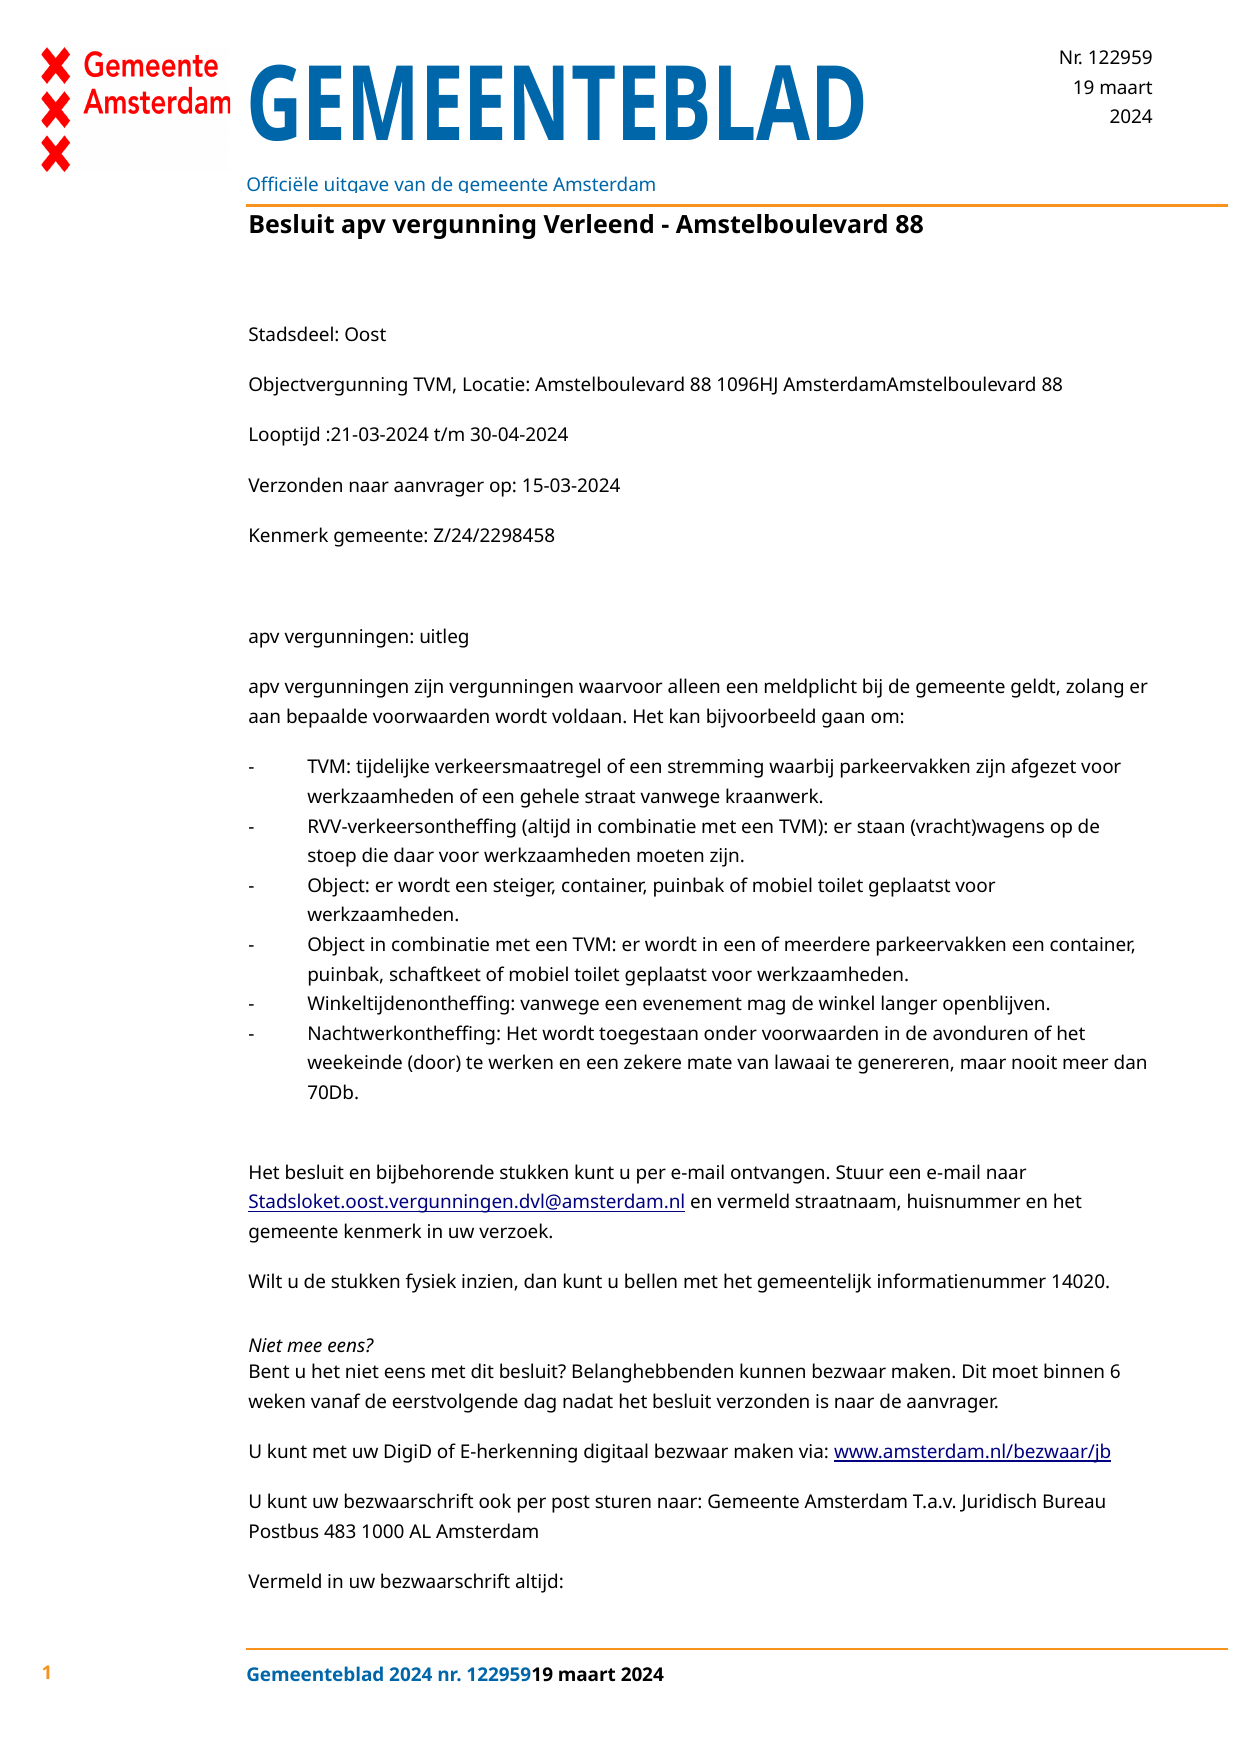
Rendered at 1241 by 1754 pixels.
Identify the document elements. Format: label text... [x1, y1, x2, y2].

text apv vergunningen zijn vergunningen waarvoor alleen een meldplicht bij de gemeente geldt, zolang er aan bepaalde voorwaarden wordt voldaan. Het kan bijvoorbeeld gaan om: [248, 674, 1152, 729]
text Kenmerk gemeente: Z/24/2298458 [248, 522, 1152, 548]
list Object in combinatie met een TVM: er wordt in een of meerdere parkeervakken een container, puinbak, schaftkeet of mobiel toilet geplaatst voor werkzaamheden. [248, 931, 1152, 986]
text Niet mee eens? [248, 1333, 1152, 1358]
text Vermeld in uw bezwaarschrift altijd: [248, 1569, 1152, 1594]
list Nachtwerkontheffing: Het wordt toegestaan onder voorwaarden in de avonduren of het weekeinde (door) te werken en een zekere mate van lawaai te genereren, maar nooit meer dan 70Db. [248, 1020, 1152, 1105]
text Wilt u de stukken fysiek inzien, dan kunt u bellen met het gemeentelijk informatienummer 14020. [248, 1269, 1152, 1294]
text Besluit apv vergunning Verleend - Amstelboulevard 88 [248, 207, 1152, 241]
list Winkeltijdenontheffing: vanwege een evenement mag de winkel langer openblijven. [248, 990, 1152, 1016]
text Bent u het niet eens met dit besluit? Belanghebbenden kunnen bezwaar maken. Dit moet binnen 6 weken vanaf de eerstvolgende dag nadat het besluit verzonden is naar de aanvrager. [248, 1358, 1152, 1414]
text Verzonden naar aanvrager op: 15-03-2024 [248, 472, 1152, 498]
text Objectvergunning TVM, Locatie: Amstelboulevard 88 1096HJ AmsterdamAmstelboulevard 88 [248, 371, 1152, 397]
text apv vergunningen: uitleg [248, 623, 1152, 649]
list TVM: tijdelijke verkeersmaatregel of een stremming waarbij parkeervakken zijn afgezet voor werkzaamheden of een gehele straat vanwege kraanwerk. [248, 754, 1152, 809]
text Stadsdeel: Oost [248, 321, 1152, 346]
picture [41, 47, 231, 172]
text U kunt uw bezwaarschrift ook per post sturen naar: Gemeente Amsterdam T.a.v. Juridisch Bureau Postbus 483 1000 AL Amsterdam [248, 1489, 1152, 1544]
text Looptijd :21-03-2024 t/m 30-04-2024 [248, 422, 1152, 447]
text Het besluit en bijbehorende stukken kunt u per e-mail ontvangen. Stuur een e-mail naar Stadsloket.oost.vergunningen.dvl@amsterdam.nl en vermeld straatnaam, huisnummer en het gemeente kenmerk in uw verzoek. [248, 1159, 1152, 1244]
list RVV-verkeersontheffing (altijd in combinatie met een TVM): er staan (vracht)wagens op de stoep die daar voor werkzaamheden moeten zijn. [248, 813, 1152, 868]
text U kunt met uw DigiD of E-herkenning digitaal bezwaar maken via: www.amsterdam.nl/bezwaar/jb [248, 1438, 1152, 1464]
list Object: er wordt een steiger, container, puinbak of mobiel toilet geplaatst voor werkzaamheden. [248, 872, 1152, 927]
